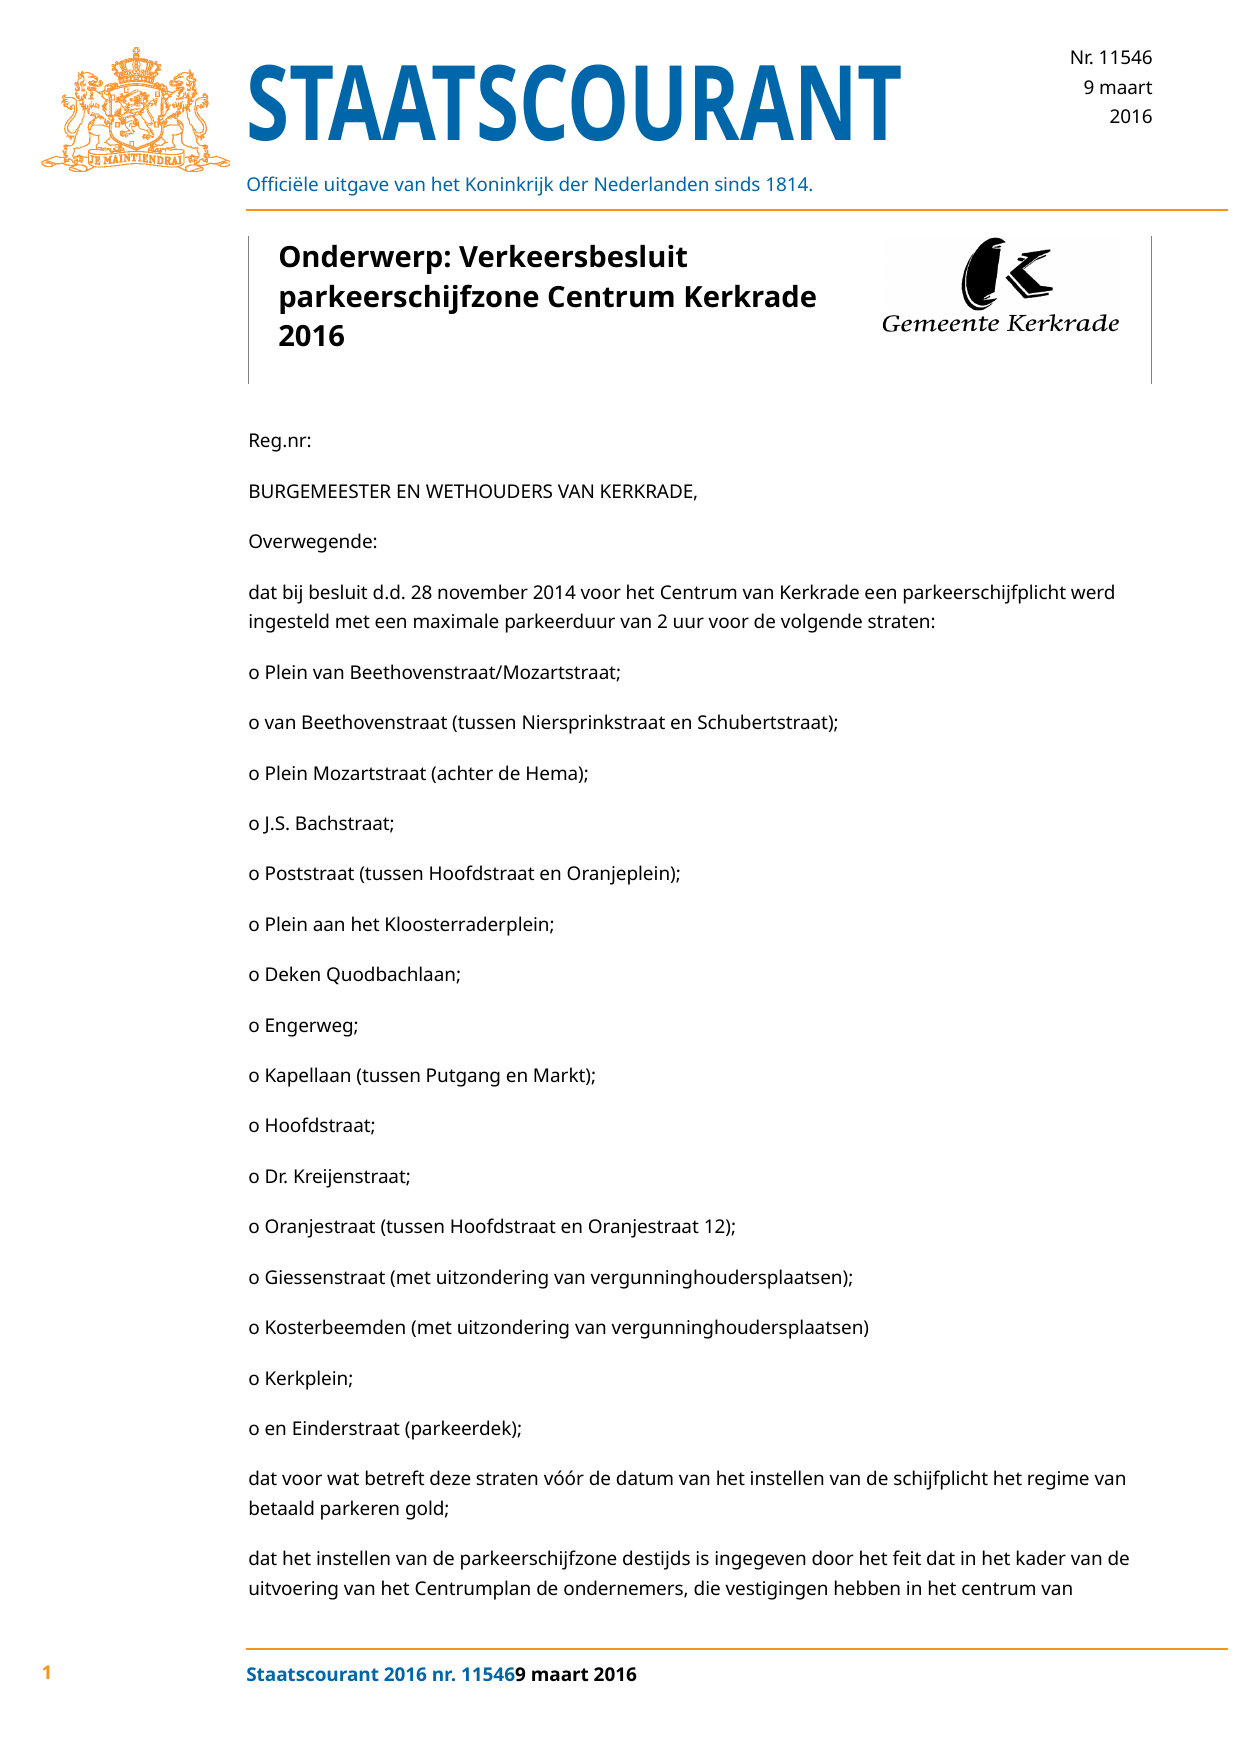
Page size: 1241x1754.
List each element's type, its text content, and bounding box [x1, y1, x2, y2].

text BURGEMEESTER EN WETHOUDERS VAN KERKRADE, [248, 478, 1152, 504]
text o en Einderstraat (parkeerdek); [248, 1415, 1152, 1441]
text dat bij besluit d.d. 28 november 2014 voor het Centrum van Kerkrade een parkeerschijfplicht werd ingesteld met een maximale parkeerduur van 2 uur voor de volgende straten: [248, 579, 1152, 634]
text o Engerweg; [248, 1012, 1152, 1037]
text Overwegende: [248, 528, 1152, 554]
text Reg.nr: [248, 428, 1152, 453]
text o Kapellaan (tussen Putgang en Markt); [248, 1062, 1152, 1088]
table_header [850, 236, 1151, 384]
text o Hoofdstraat; [248, 1113, 1152, 1138]
text o Plein van Beethovenstraat/Mozartstraat; [248, 659, 1152, 684]
text o J.S. Bachstraat; [248, 810, 1152, 836]
table_header Onderwerp: Verkeersbesluit parkeerschijfzone Centrum Kerkrade 2016 [249, 236, 850, 384]
picture [882, 236, 1119, 332]
text dat het instellen van de parkeerschijfzone destijds is ingegeven door het feit dat in het kader van de uitvoering van het Centrumplan de ondernemers, die vestigingen hebben in het centrum van [248, 1546, 1152, 1601]
text o Giessenstraat (met uitzondering van vergunninghoudersplaatsen); [248, 1264, 1152, 1289]
text o van Beethovenstraat (tussen Niersprinkstraat en Schubertstraat); [248, 709, 1152, 735]
text o Dr. Kreijenstraat; [248, 1163, 1152, 1189]
text o Oranjestraat (tussen Hoofdstraat en Oranjestraat 12); [248, 1213, 1152, 1239]
text o Deken Quodbachlaan; [248, 961, 1152, 987]
text dat voor wat betreft deze straten vóór de datum van het instellen van de schijfplicht het regime van betaald parkeren gold; [248, 1466, 1152, 1521]
text o Kosterbeemden (met uitzondering van vergunninghoudersplaatsen) [248, 1314, 1152, 1340]
text o Poststraat (tussen Hoofdstraat en Oranjeplein); [248, 861, 1152, 886]
text o Kerkplein; [248, 1365, 1152, 1390]
text o Plein Mozartstraat (achter de Hema); [248, 760, 1152, 785]
text o Plein aan het Kloosterraderplein; [248, 911, 1152, 937]
picture [41, 47, 231, 172]
